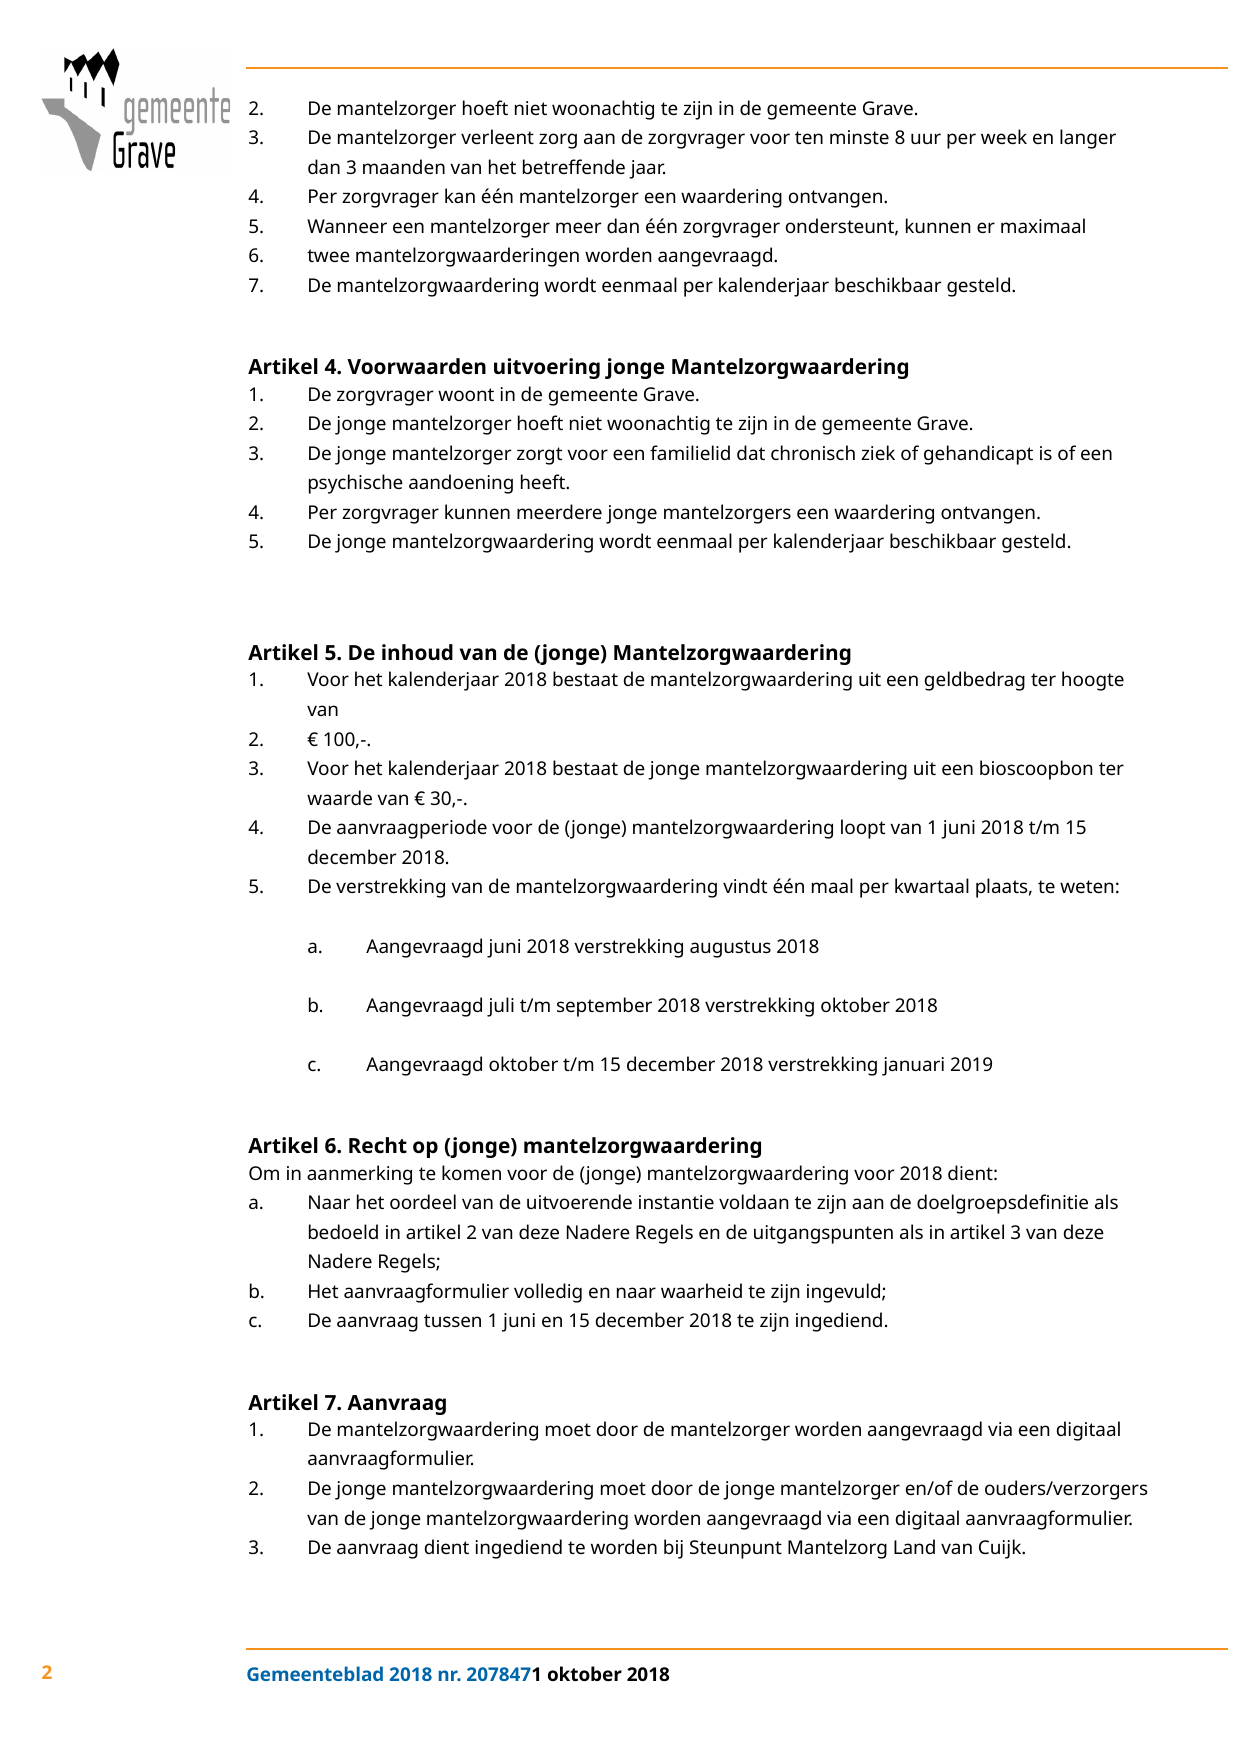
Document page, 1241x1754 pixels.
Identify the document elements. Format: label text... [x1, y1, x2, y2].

text Artikel 6. Recht op (jonge) mantelzorgwaardering [248, 1131, 1152, 1160]
list De aanvraag tussen 1 juni en 15 december 2018 te zijn ingediend. [248, 1308, 1152, 1333]
list De mantelzorger verleent zorg aan de zorgvrager voor ten minste 8 uur per week en langer dan 3 maanden van het betreffende jaar. [248, 124, 1152, 180]
list De jonge mantelzorger hoeft niet woonachtig te zijn in de gemeente Grave. [248, 410, 1152, 436]
list Naar het oordeel van de uitvoerende instantie voldaan te zijn aan de doelgroepsdefinitie als bedoeld in artikel 2 van deze Nadere Regels en de uitgangspunten als in artikel 3 van deze Nadere Regels; [248, 1189, 1152, 1274]
list Aangevraagd juni 2018 verstrekking augustus 2018 [307, 933, 1152, 959]
picture [41, 47, 231, 172]
text Om in aanmerking te komen voor de (jonge) mantelzorgwaardering voor 2018 dient: [248, 1160, 1152, 1185]
list Per zorgvrager kunnen meerdere jonge mantelzorgers een waardering ontvangen. [248, 499, 1152, 525]
list De verstrekking van de mantelzorgwaardering vindt één maal per kwartaal plaats, te weten: [248, 874, 1152, 899]
list De mantelzorgwaardering moet door de mantelzorger worden aangevraagd via een digitaal aanvraagformulier. [248, 1416, 1152, 1471]
list De zorgvrager woont in de gemeente Grave. [248, 381, 1152, 406]
list De jonge mantelzorgwaardering moet door de jonge mantelzorger en/of de ouders/verzorgers van de jonge mantelzorgwaardering worden aangevraagd via een digitaal aanvraagformulier. [248, 1475, 1152, 1531]
list € 100,-. [248, 726, 1152, 752]
list De jonge mantelzorger zorgt voor een familielid dat chronisch ziek of gehandicapt is of een psychische aandoening heeft. [248, 440, 1152, 495]
text Artikel 7. Aanvraag [248, 1388, 1152, 1416]
text Artikel 5. De inhoud van de (jonge) Mantelzorgwaardering [248, 638, 1152, 667]
list De mantelzorger hoeft niet woonachtig te zijn in de gemeente Grave. [248, 95, 1152, 121]
list Aangevraagd oktober t/m 15 december 2018 verstrekking januari 2019 [307, 1051, 1152, 1077]
list Het aanvraagformulier volledig en naar waarheid te zijn ingevuld; [248, 1278, 1152, 1304]
list Voor het kalenderjaar 2018 bestaat de mantelzorgwaardering uit een geldbedrag ter hoogte van [248, 667, 1152, 722]
list De jonge mantelzorgwaardering wordt eenmaal per kalenderjaar beschikbaar gesteld. [248, 529, 1152, 554]
list De aanvraag dient ingediend te worden bij Steunpunt Mantelzorg Land van Cuijk. [248, 1534, 1152, 1560]
list De aanvraagperiode voor de (jonge) mantelzorgwaardering loopt van 1 juni 2018 t/m 15 december 2018. [248, 814, 1152, 870]
list Voor het kalenderjaar 2018 bestaat de jonge mantelzorgwaardering uit een bioscoopbon ter waarde van € 30,-. [248, 755, 1152, 811]
list Aangevraagd juli t/m september 2018 verstrekking oktober 2018 [307, 992, 1152, 1018]
text Artikel 4. Voorwaarden uitvoering jonge Mantelzorgwaardering [248, 352, 1152, 381]
list twee mantelzorgwaarderingen worden aangevraagd. [248, 243, 1152, 268]
list Per zorgvrager kan één mantelzorger een waardering ontvangen. [248, 183, 1152, 209]
list De mantelzorgwaardering wordt eenmaal per kalenderjaar beschikbaar gesteld. [248, 272, 1152, 298]
list Wanneer een mantelzorger meer dan één zorgvrager ondersteunt, kunnen er maximaal [248, 213, 1152, 239]
